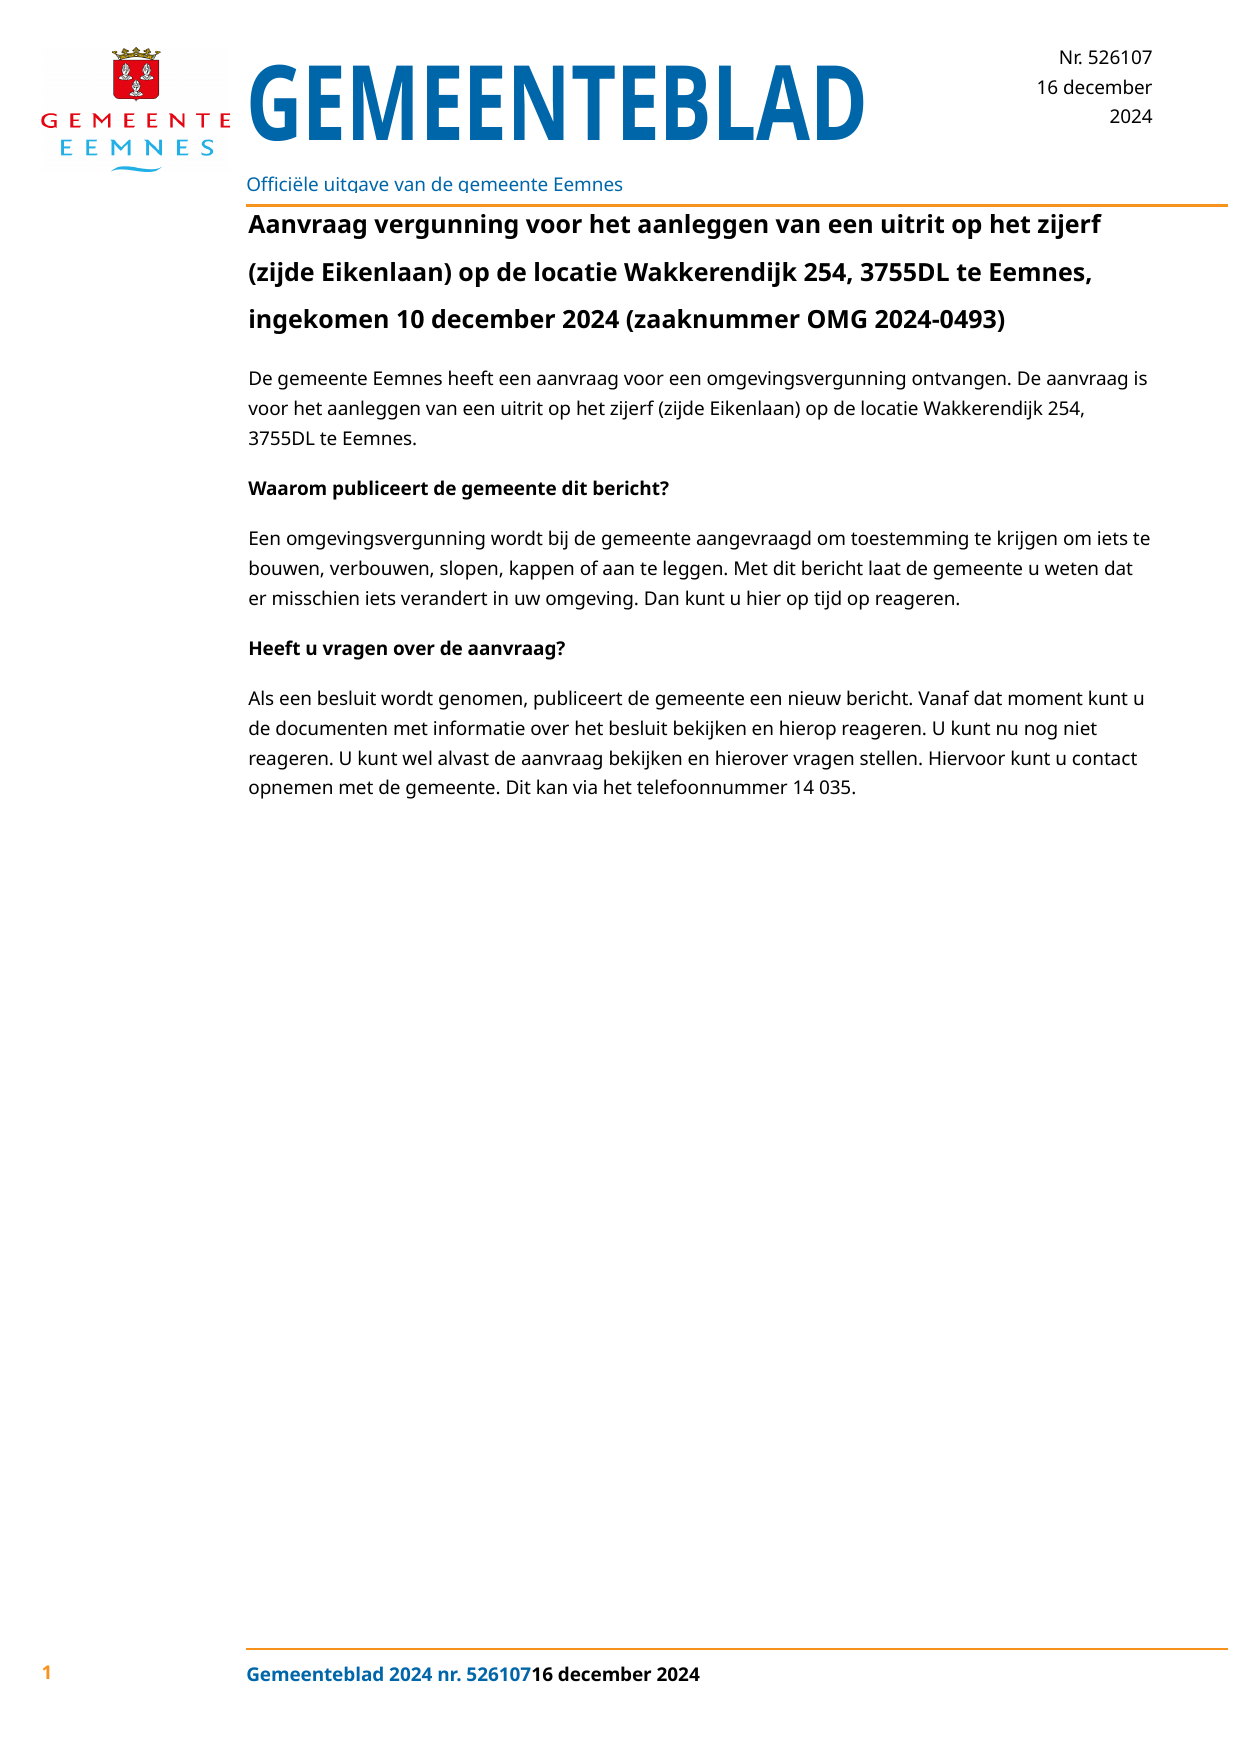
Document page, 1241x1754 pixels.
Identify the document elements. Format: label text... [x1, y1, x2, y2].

text Een omgevingsvergunning wordt bij de gemeente aangevraagd om toestemming te krijgen om iets te bouwen, verbouwen, slopen, kappen of aan te leggen. Met dit bericht laat de gemeente u weten dat er misschien iets verandert in uw omgeving. Dan kunt u hier op tijd op reageren. [248, 526, 1152, 610]
text Heeft u vragen over de aanvraag? [248, 635, 1152, 661]
text Waarom publiceert de gemeente dit bericht? [248, 475, 1152, 501]
text De gemeente Eemnes heeft een aanvraag voor een omgevingsvergunning ontvangen. De aanvraag is voor het aanleggen van een uitrit op het zijerf (zijde Eikenlaan) op de locatie Wakkerendijk 254, 3755DL te Eemnes. [248, 366, 1152, 450]
text Aanvraag vergunning voor het aanleggen van een uitrit op het zijerf (zijde Eikenlaan) op de locatie Wakkerendijk 254, 3755DL te Eemnes, ingekomen 10 december 2024 (zaaknummer OMG 2024-0493) [248, 207, 1152, 336]
text Als een besluit wordt genomen, publiceert de gemeente een nieuw bericht. Vanaf dat moment kunt u de documenten met informatie over het besluit bekijken en hierop reageren. U kunt nu nog niet reageren. U kunt wel alvast de aanvraag bekijken en hierover vragen stellen. Hiervoor kunt u contact opnemen met de gemeente. Dit kan via het telefoonnummer 14 035. [248, 686, 1152, 800]
picture [41, 47, 231, 172]
